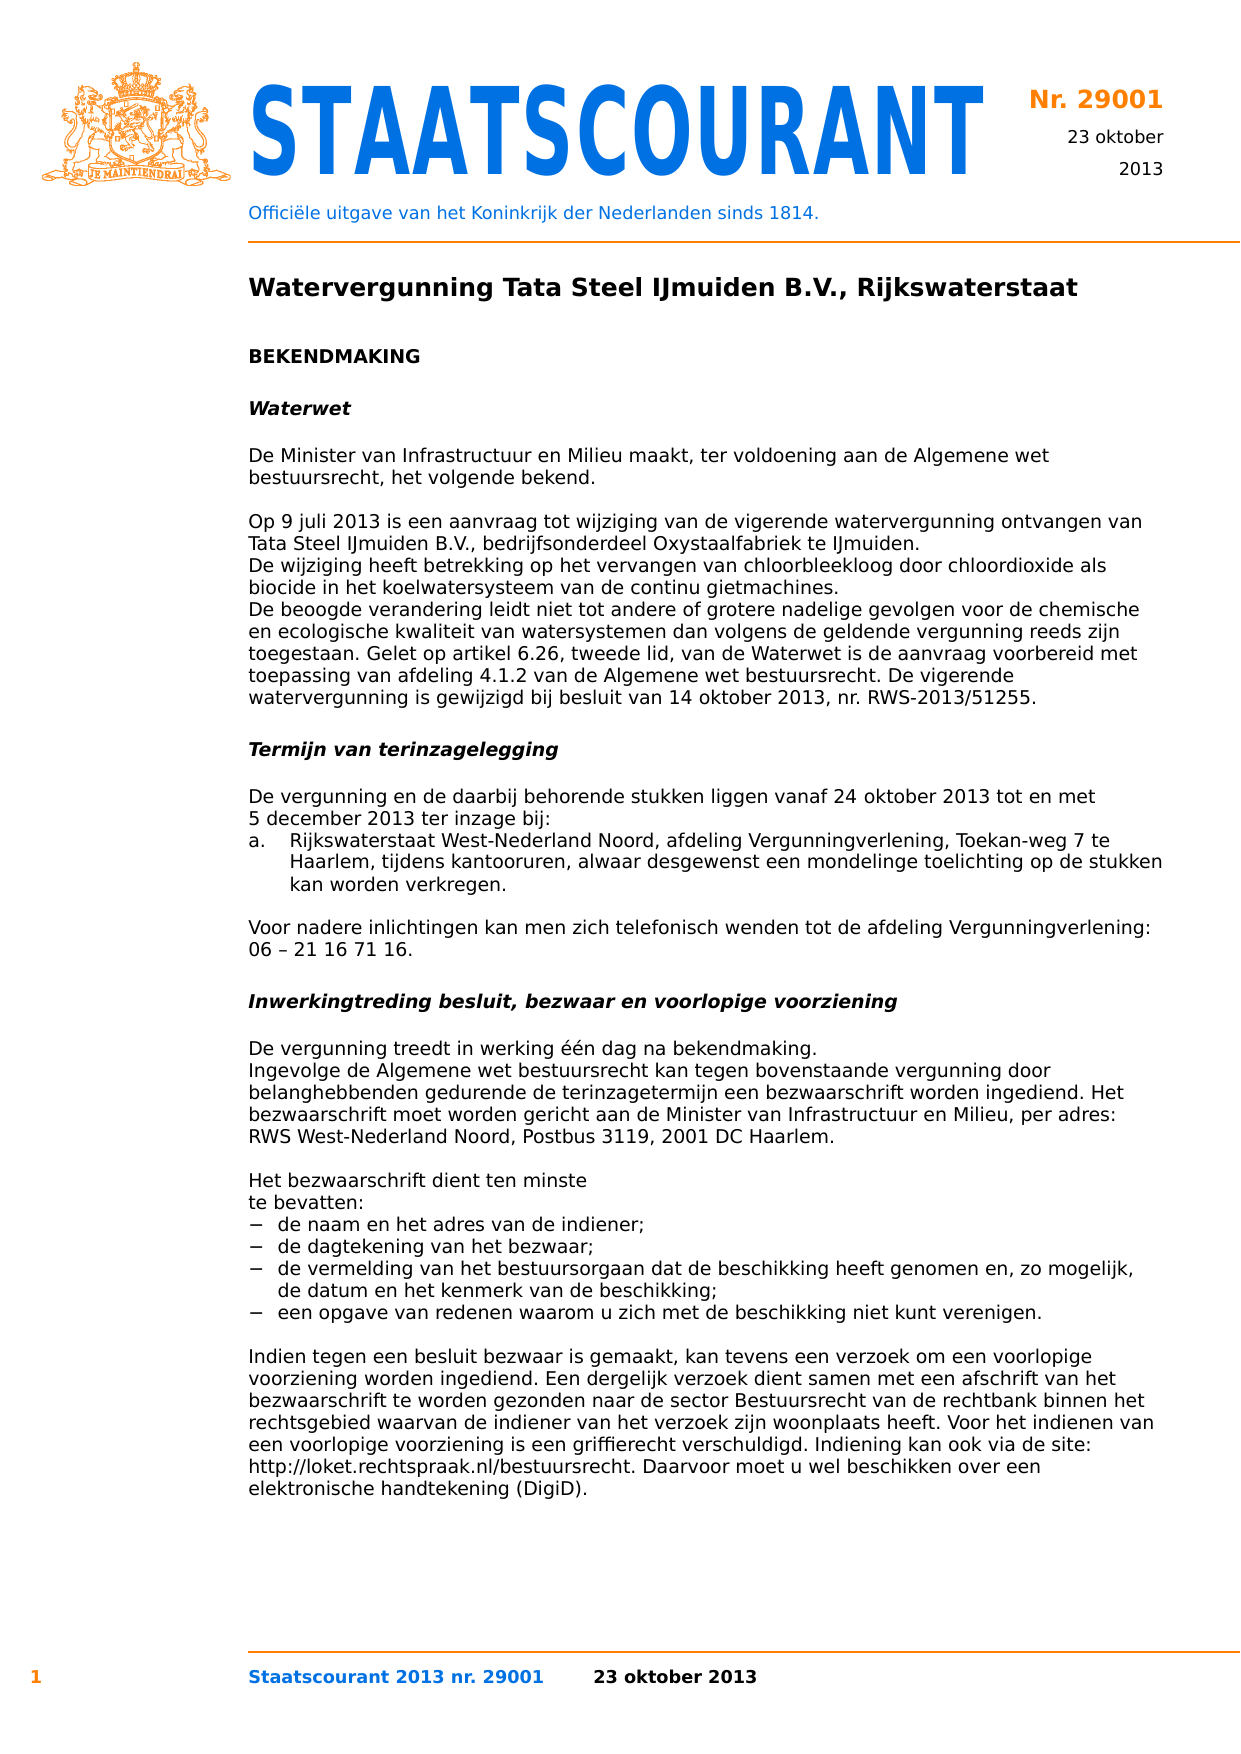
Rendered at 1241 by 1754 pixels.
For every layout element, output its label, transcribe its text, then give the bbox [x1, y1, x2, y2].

text De beoogde verandering leidt niet tot andere of grotere nadelige gevolgen voor de chemische en ecologische kwaliteit van watersystemen dan volgens de geldende vergunning reeds zijn toegestaan. Gelet op artikel 6.26, tweede lid, van de Waterwet is de aanvraag voorbereid met toepassing van afdeling 4.1.2 van de Algemene wet bestuursrecht. De vigerende watervergunning is gewijzigd bij besluit van 14 oktober 2013, nr. RWS-2013/51255. [248, 599, 1163, 708]
text De Minister van Infrastructuur en Milieu maakt, ter voldoening aan de Algemene wet bestuursrecht, het volgende bekend. [248, 445, 1163, 489]
text te bevatten: [248, 1192, 1163, 1214]
text Op 9 juli 2013 is een aanvraag tot wijziging van de vigerende watervergunning ontvangen van Tata Steel IJmuiden B.V., bedrijfsonderdeel Oxystaalfabriek te IJmuiden. [248, 511, 1163, 555]
subtitle Waterwet [248, 398, 1163, 420]
table_header Nr. 29001 [998, 62, 1240, 121]
subtitle Inwerkingtreding besluit, bezwaar en voorlopige voorziening [248, 991, 1163, 1013]
text Het bezwaarschrift dient ten minste [248, 1170, 1163, 1192]
table_cell Officiële uitgave van het Koninkrijk der Nederlanden sinds 1814. [248, 203, 1240, 241]
text De wijziging heeft betrekking op het vervangen van chloorbleekloog door chloordioxide als biocide in het koelwatersysteem van de continu gietmachines. [248, 555, 1163, 599]
subtitle Watervergunning Tata Steel IJmuiden B.V., Rijkswaterstaat [248, 273, 1163, 302]
text Voor nadere inlichtingen kan men zich telefonisch wenden tot de afdeling Vergunningverlening: 06 – 21 16 71 16. [248, 917, 1163, 961]
text De vergunning en de daarbij behorende stukken liggen vanaf 24 oktober 2013 tot en met 5 december 2013 ter inzage bij: [248, 786, 1163, 829]
text − een opgave van redenen waarom u zich met de beschikking niet kunt verenigen. [248, 1302, 1163, 1324]
table_header STAATSCOURANT [248, 62, 998, 203]
text Ingevolge de Algemene wet bestuursrecht kan tegen bovenstaande vergunning door belanghebbenden gedurende de terinzagetermijn een bezwaarschrift worden ingediend. Het bezwaarschrift moet worden gericht aan de Minister van Infrastructuur en Milieu, per adres: RWS West-Nederland Noord, Postbus 3119, 2001 DC Haarlem. [248, 1060, 1163, 1148]
table_cell 23 oktober [998, 121, 1240, 153]
text Indien tegen een besluit bezwaar is gemaakt, kan tevens een verzoek om een voorlopige voorziening worden ingediend. Een dergelijk verzoek dient samen met een afschrift van het bezwaarschrift te worden gezonden naar de sector Bestuursrecht van de rechtbank binnen het rechtsgebied waarvan de indiener van het verzoek zijn woonplaats heeft. Voor het indienen van een voorlopige voorziening is een griffierecht verschuldigd. Indiening kan ook via de site: http://loket.rechtspraak.nl/bestuursrecht. Daarvoor moet u wel beschikken over een elektronische handtekening (DigiD). [248, 1346, 1163, 1499]
text a. Rijkswaterstaat West-Nederland Noord, afdeling Vergunningverlening, Toekan-weg 7 te Haarlem, tijdens kantooruren, alwaar desgewenst een mondelinge toelichting op de stukken kan worden verkregen. [248, 829, 1163, 895]
text − de dagtekening van het bezwaar; [248, 1236, 1163, 1258]
text − de naam en het adres van de indiener; [248, 1214, 1163, 1236]
table_cell 2013 [998, 153, 1240, 203]
subtitle BEKENDMAKING [248, 346, 1163, 368]
picture [41, 62, 231, 186]
subtitle Termijn van terinzagelegging [248, 738, 1163, 761]
text − de vermelding van het bestuursorgaan dat de beschikking heeft genomen en, zo mogelijk, de datum en het kenmerk van de beschikking; [248, 1258, 1163, 1302]
table_header [25, 62, 248, 241]
text De vergunning treedt in werking één dag na bekendmaking. [248, 1038, 1163, 1060]
